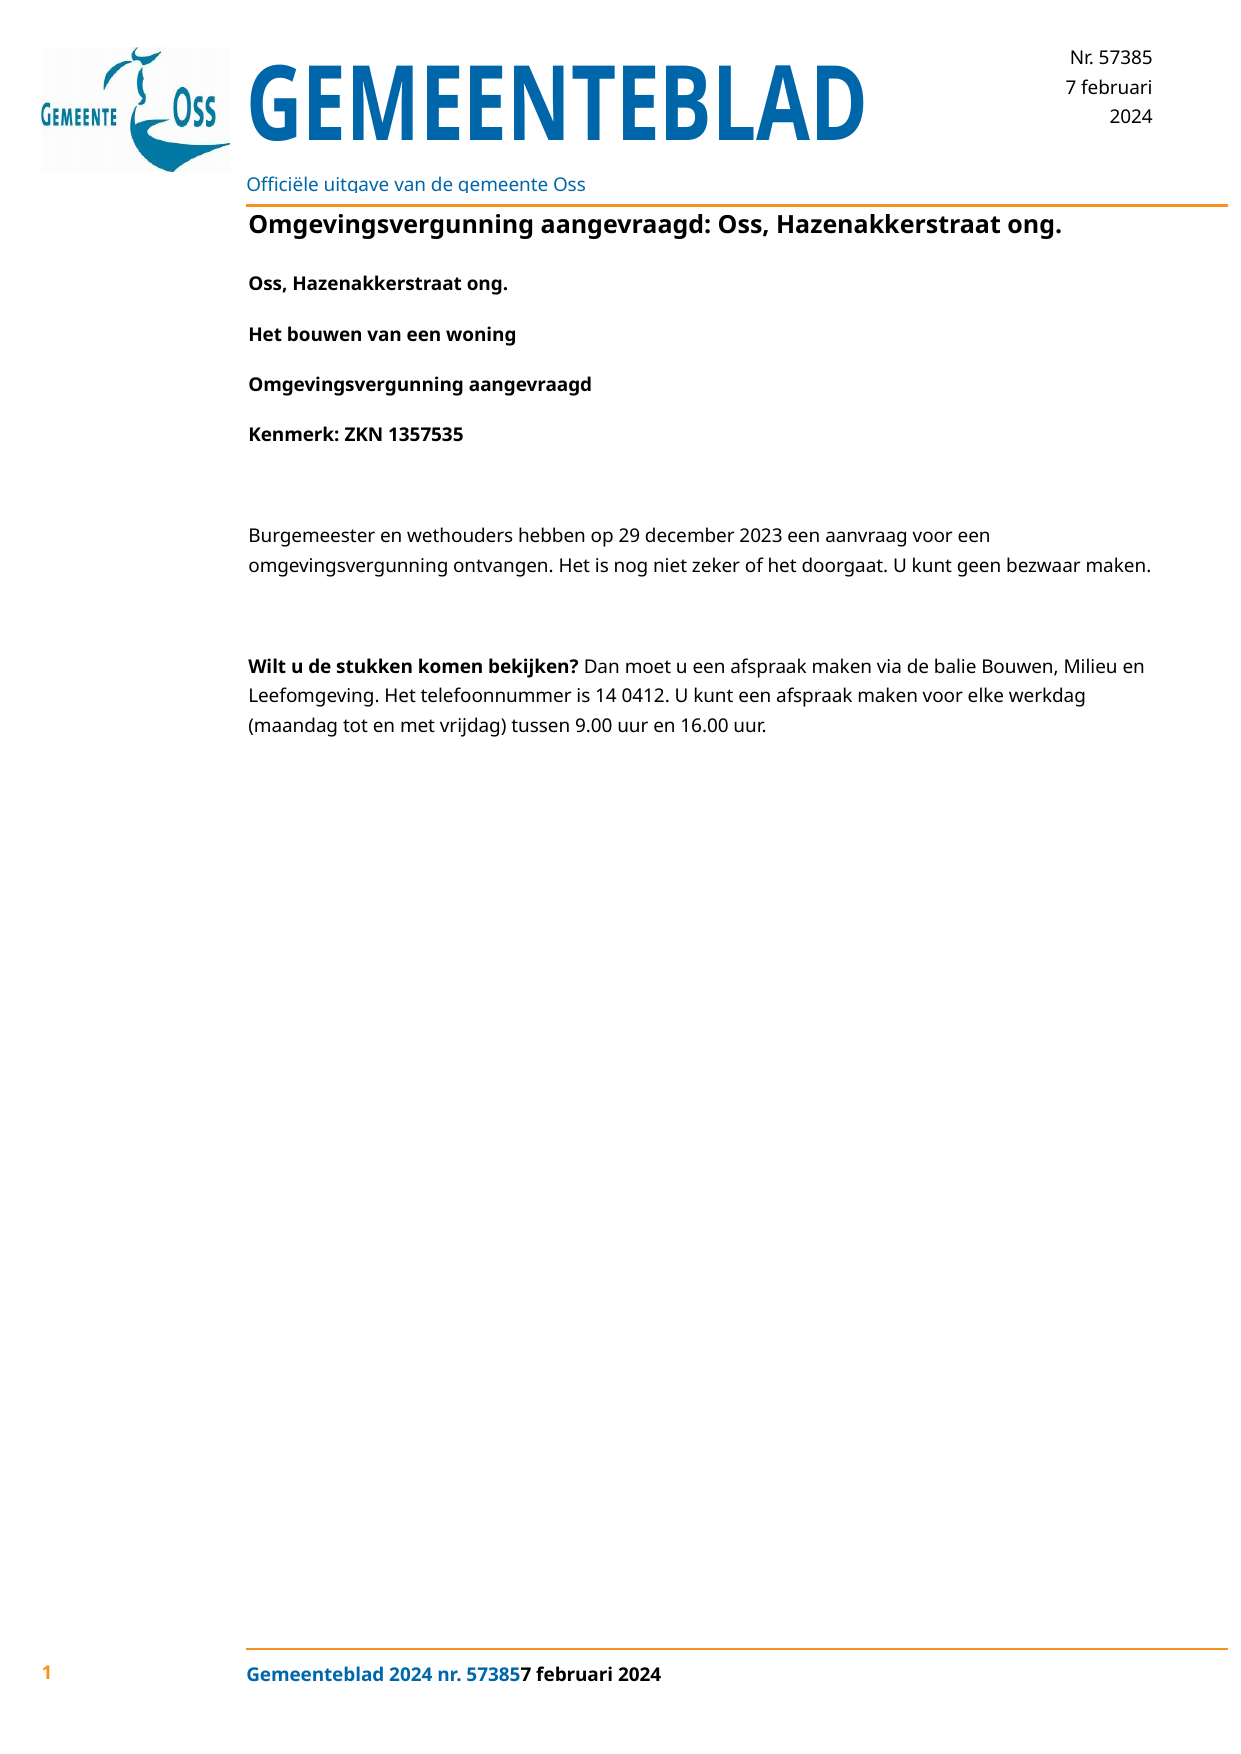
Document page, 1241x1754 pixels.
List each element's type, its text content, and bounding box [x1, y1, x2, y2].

picture [41, 47, 231, 172]
text Wilt u de stukken komen bekijken? Dan moet u een afspraak maken via de balie Bouwen, Milieu en Leefomgeving. Het telefoonnummer is 14 0412. U kunt een afspraak maken voor elke werkdag (maandag tot en met vrijdag) tussen 9.00 uur en 16.00 uur. [248, 653, 1152, 738]
text Kenmerk: ZKN 1357535 [248, 422, 1152, 447]
text Oss, Hazenakkerstraat ong. [248, 270, 1152, 296]
text Het bouwen van een woning [248, 321, 1152, 346]
text Omgevingsvergunning aangevraagd [248, 371, 1152, 397]
text Omgevingsvergunning aangevraagd: Oss, Hazenakkerstraat ong. [248, 207, 1152, 241]
text Burgemeester en wethouders hebben op 29 december 2023 een aanvraag voor een omgevingsvergunning ontvangen. Het is nog niet zeker of het doorgaat. U kunt geen bezwaar maken. [248, 522, 1152, 578]
